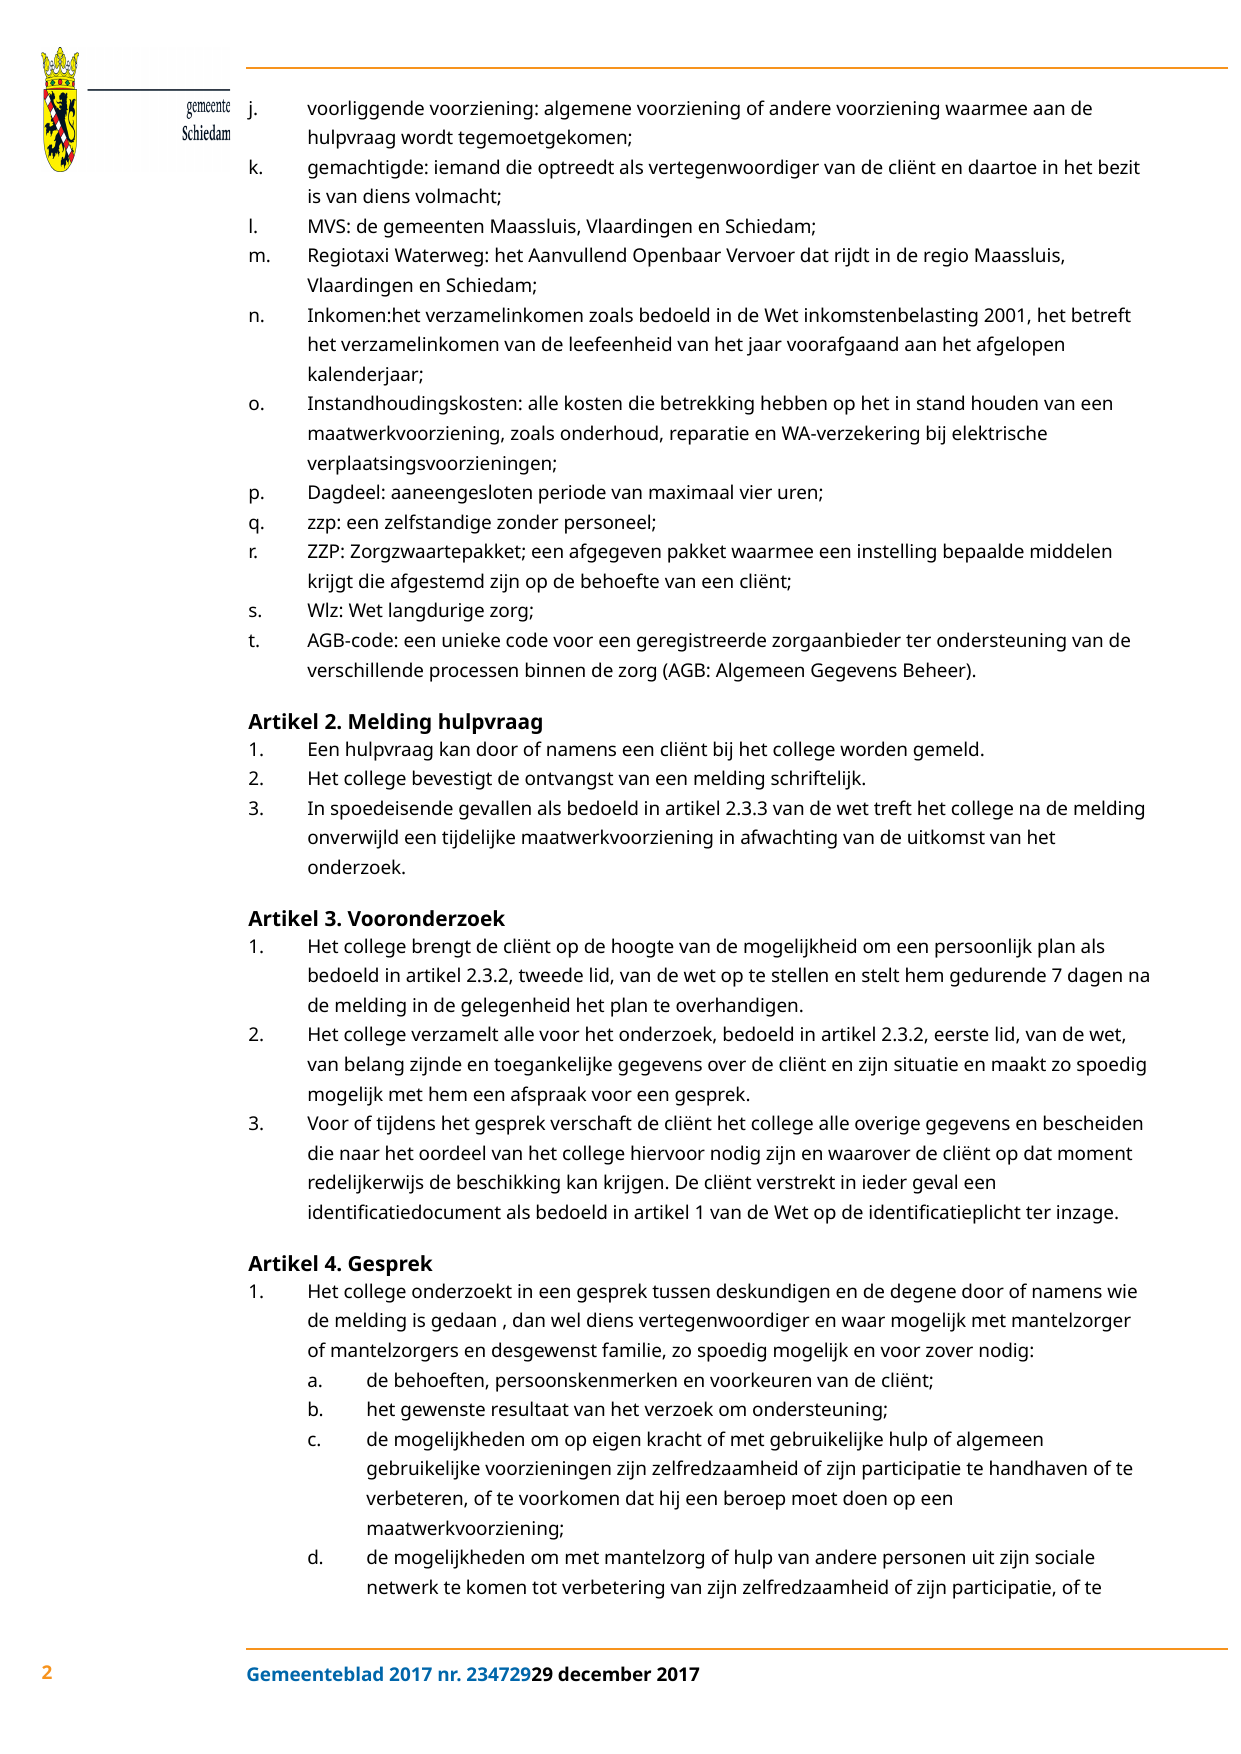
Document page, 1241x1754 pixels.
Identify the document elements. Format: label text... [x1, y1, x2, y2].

list Het college onderzoekt in een gesprek tussen deskundigen en de degene door of namens wie de melding is gedaan , dan wel diens vertegenwoordiger en waar mogelijk met mantelzorger of mantelzorgers en desgewenst familie, zo spoedig mogelijk en voor zover nodig: [248, 1278, 1152, 1363]
list Dagdeel: aaneengesloten periode van maximaal vier uren; [248, 479, 1152, 505]
list Instandhoudingskosten: alle kosten die betrekking hebben op het in stand houden van een maatwerkvoorziening, zoals onderhoud, reparatie en WA-verzekering bij elektrische verplaatsingsvoorzieningen; [248, 391, 1152, 476]
text Artikel 4. Gesprek [248, 1249, 1152, 1278]
list Voor of tijdens het gesprek verschaft de cliënt het college alle overige gegevens en bescheiden die naar het oordeel van het college hiervoor nodig zijn en waarover de cliënt op dat moment redelijkerwijs de beschikking kan krijgen. De cliënt verstrekt in ieder geval een identificatiedocument als bedoeld in artikel 1 van de Wet op de identificatieplicht ter inzage. [248, 1110, 1152, 1225]
list het gewenste resultaat van het verzoek om ondersteuning; [307, 1396, 1152, 1422]
list de mogelijkheden om met mantelzorg of hulp van andere personen uit zijn sociale netwerk te komen tot verbetering van zijn zelfredzaamheid of zijn participatie, of te [307, 1544, 1152, 1599]
list Regiotaxi Waterweg: het Aanvullend Openbaar Vervoer dat rijdt in de regio Maassluis, Vlaardingen en Schiedam; [248, 243, 1152, 298]
list In spoedeisende gevallen als bedoeld in artikel 2.3.3 van de wet treft het college na de melding onverwijld een tijdelijke maatwerkvoorziening in afwachting van de uitkomst van het onderzoek. [248, 795, 1152, 880]
list MVS: de gemeenten Maassluis, Vlaardingen en Schiedam; [248, 213, 1152, 239]
text Artikel 2. Melding hulpvraag [248, 707, 1152, 736]
list Het college brengt de cliënt op de hoogte van de mogelijkheid om een persoonlijk plan als bedoeld in artikel 2.3.2, tweede lid, van de wet op te stellen en stelt hem gedurende 7 dagen na de melding in de gelegenheid het plan te overhandigen. [248, 933, 1152, 1018]
list de mogelijkheden om op eigen kracht of met gebruikelijke hulp of algemeen gebruikelijke voorzieningen zijn zelfredzaamheid of zijn participatie te handhaven of te verbeteren, of te voorkomen dat hij een beroep moet doen op een maatwerkvoorziening; [307, 1426, 1152, 1540]
list AGB-code: een unieke code voor een geregistreerde zorgaanbieder ter ondersteuning van de verschillende processen binnen de zorg (AGB: Algemeen Gegevens Beheer). [248, 627, 1152, 683]
list ZZP: Zorgzwaartepakket; een afgegeven pakket waarmee een instelling bepaalde middelen krijgt die afgestemd zijn op de behoefte van een cliënt; [248, 538, 1152, 594]
list zzp: een zelfstandige zonder personeel; [248, 509, 1152, 535]
list Het college verzamelt alle voor het onderzoek, bedoeld in artikel 2.3.2, eerste lid, van de wet, van belang zijnde en toegankelijke gegevens over de cliënt en zijn situatie en maakt zo spoedig mogelijk met hem een afspraak voor een gesprek. [248, 1022, 1152, 1107]
list gemachtigde: iemand die optreedt als vertegenwoordiger van de cliënt en daartoe in het bezit is van diens volmacht; [248, 154, 1152, 209]
list de behoeften, persoonskenmerken en voorkeuren van de cliënt; [307, 1367, 1152, 1392]
picture [41, 47, 231, 172]
list Inkomen:het verzamelinkomen zoals bedoeld in de Wet inkomstenbelasting 2001, het betreft het verzamelinkomen van de leefeenheid van het jaar voorafgaand aan het afgelopen kalenderjaar; [248, 302, 1152, 387]
list Wlz: Wet langdurige zorg; [248, 598, 1152, 623]
list Een hulpvraag kan door of namens een cliënt bij het college worden gemeld. [248, 736, 1152, 761]
list voorliggende voorziening: algemene voorziening of andere voorziening waarmee aan de hulpvraag wordt tegemoetgekomen; [248, 95, 1152, 150]
text Artikel 3. Vooronderzoek [248, 904, 1152, 933]
list Het college bevestigt de ontvangst van een melding schriftelijk. [248, 765, 1152, 791]
